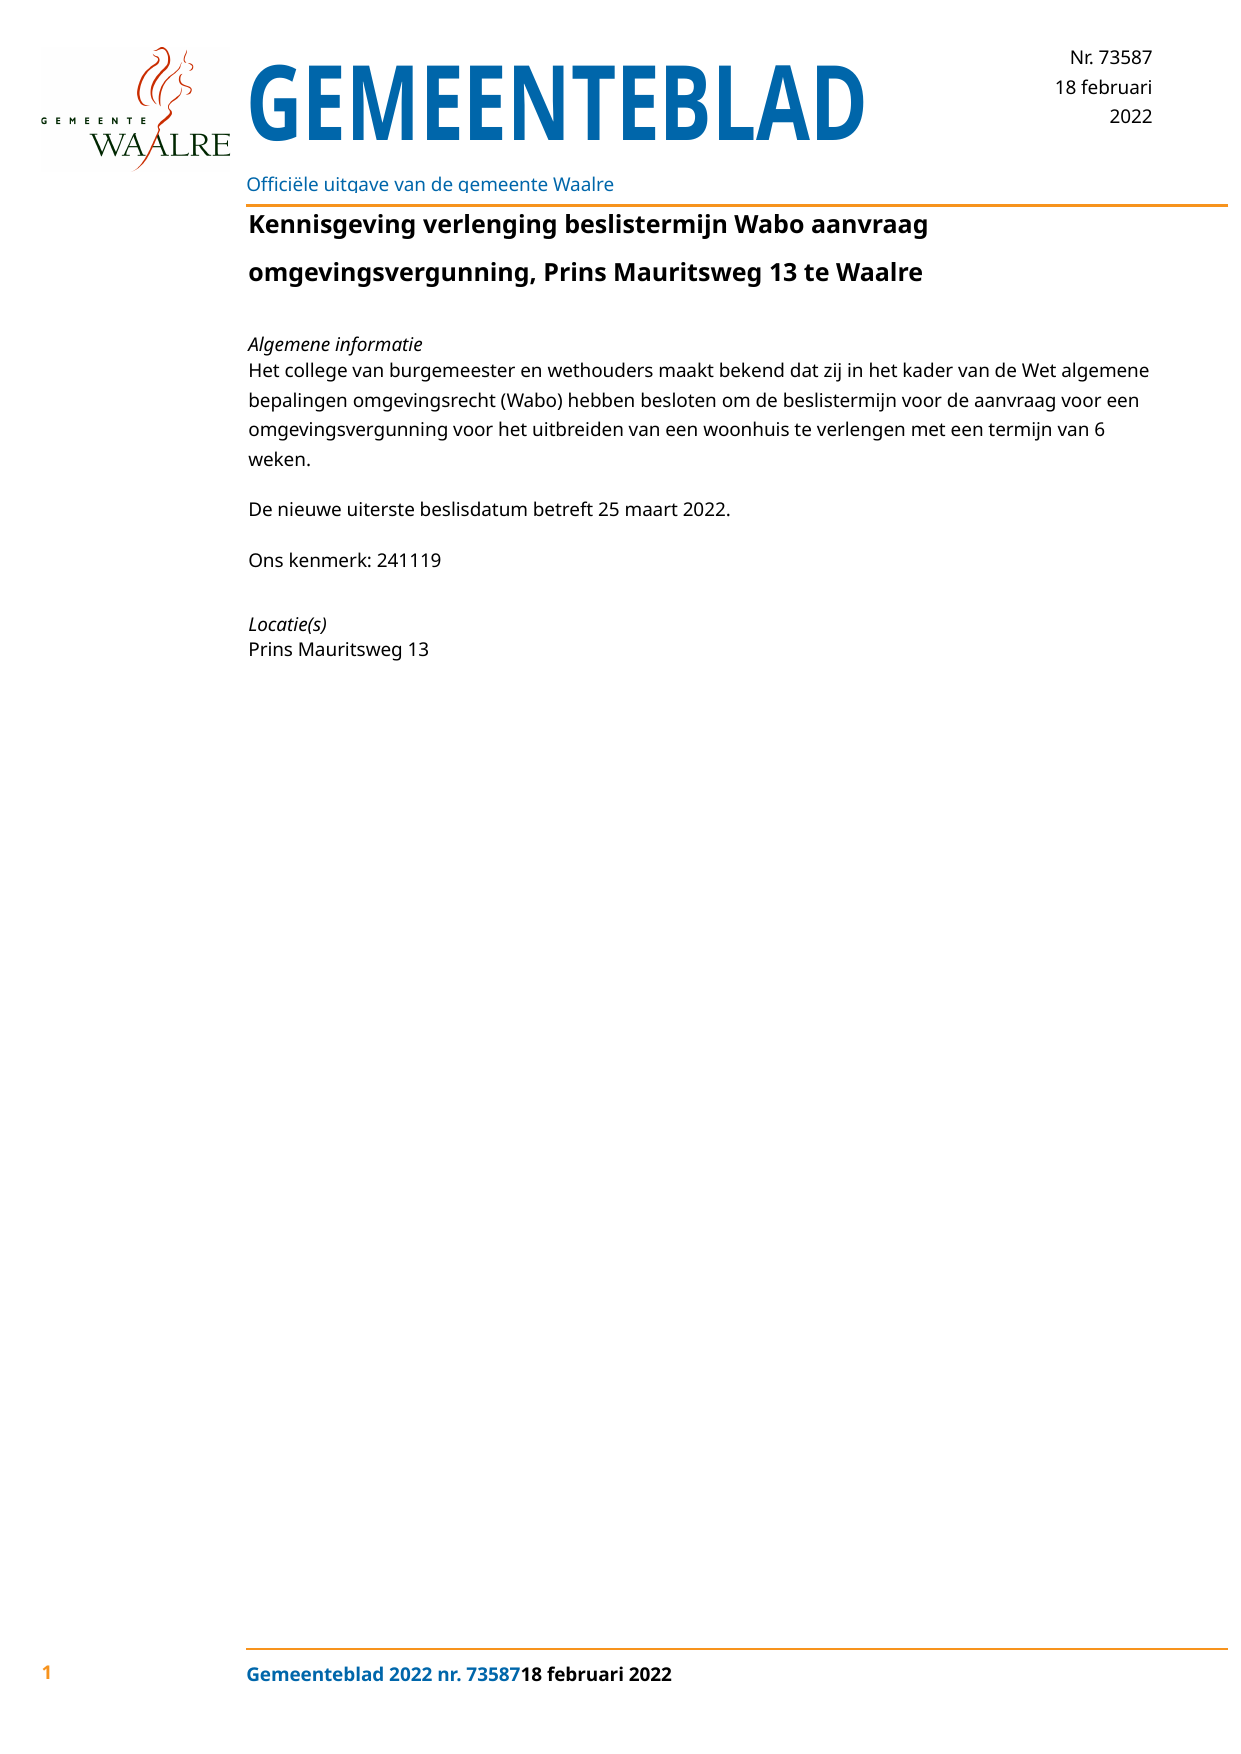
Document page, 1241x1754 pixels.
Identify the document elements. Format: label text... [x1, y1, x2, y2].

text Locatie(s) [248, 611, 1152, 636]
text Algemene informatie [248, 331, 1152, 357]
text De nieuwe uiterste beslisdatum betreft 25 maart 2022. [248, 496, 1152, 522]
text Ons kenmerk: 241119 [248, 547, 1152, 572]
picture [41, 47, 231, 172]
text Prins Mauritsweg 13 [248, 636, 1152, 662]
text Kennisgeving verlenging beslistermijn Wabo aanvraag omgevingsvergunning, Prins Mauritsweg 13 te Waalre [248, 207, 1152, 288]
text Het college van burgemeester en wethouders maakt bekend dat zij in het kader van de Wet algemene bepalingen omgevingsrecht (Wabo) hebben besloten om de beslistermijn voor de aanvraag voor een omgevingsvergunning voor het uitbreiden van een woonhuis te verlengen met een termijn van 6 weken. [248, 357, 1152, 472]
